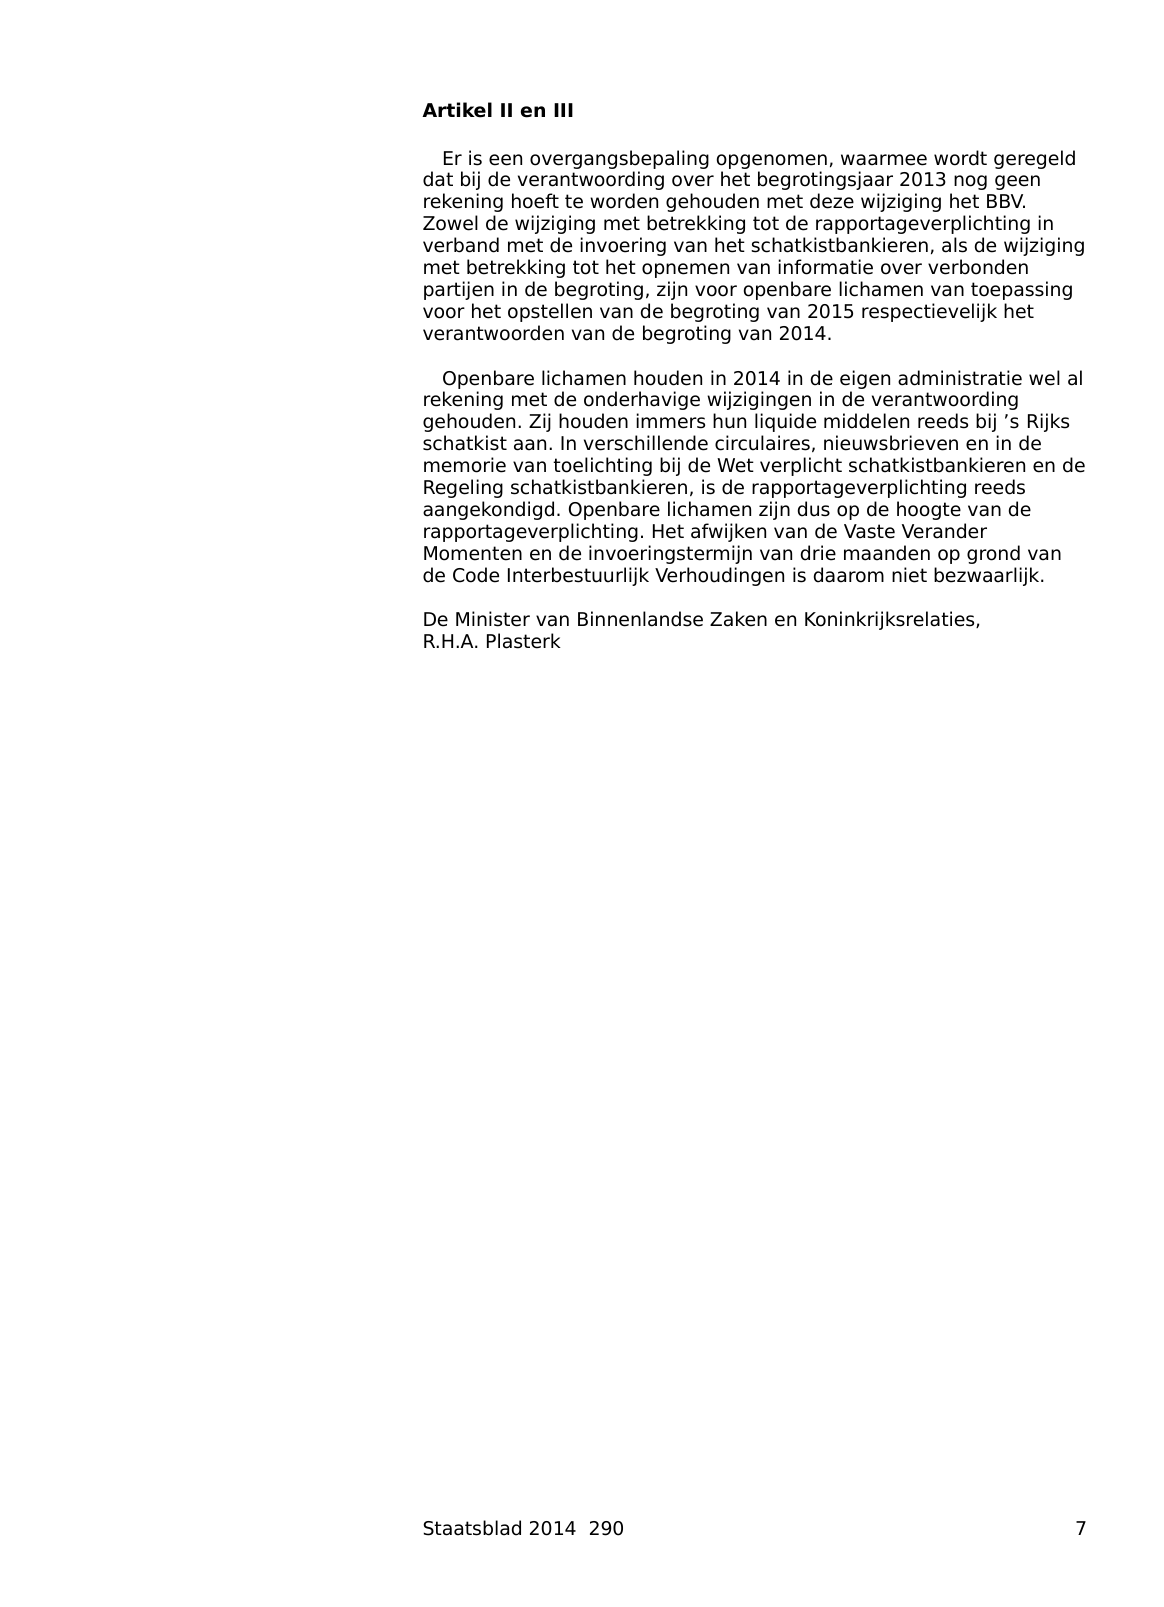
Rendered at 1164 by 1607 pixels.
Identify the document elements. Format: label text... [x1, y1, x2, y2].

subtitle Artikel II en III [422, 100, 1087, 122]
text Openbare lichamen houden in 2014 in de eigen administratie wel al rekening met de onderhavige wijzigingen in de verantwoording gehouden. Zij houden immers hun liquide middelen reeds bij ’s Rijks schatkist aan. In verschillende circulaires, nieuwsbrieven en in de memorie van toelichting bij de Wet verplicht schatkistbankieren en de Regeling schatkistbankieren, is de rapportageverplichting reeds aangekondigd. Openbare lichamen zijn dus op de hoogte van de rapportageverplichting. Het afwijken van de Vaste Verander Momenten en de invoeringstermijn van drie maanden op grond van de Code Interbestuurlijk Verhoudingen is daarom niet bezwaarlijk. [422, 367, 1087, 587]
text Er is een overgangsbepaling opgenomen, waarmee wordt geregeld dat bij de verantwoording over het begrotingsjaar 2013 nog geen rekening hoeft te worden gehouden met deze wijziging het BBV. Zowel de wijziging met betrekking tot de rapportageverplichting in verband met de invoering van het schatkistbankieren, als de wijziging met betrekking tot het opnemen van informatie over verbonden partijen in de begroting, zijn voor openbare lichamen van toepassing voor het opstellen van de begroting van 2015 respectievelijk het verantwoorden van de begroting van 2014. [422, 147, 1087, 345]
text De Minister van Binnenlandse Zaken en Koninkrijksrelaties, R.H.A. Plasterk [422, 609, 1087, 653]
